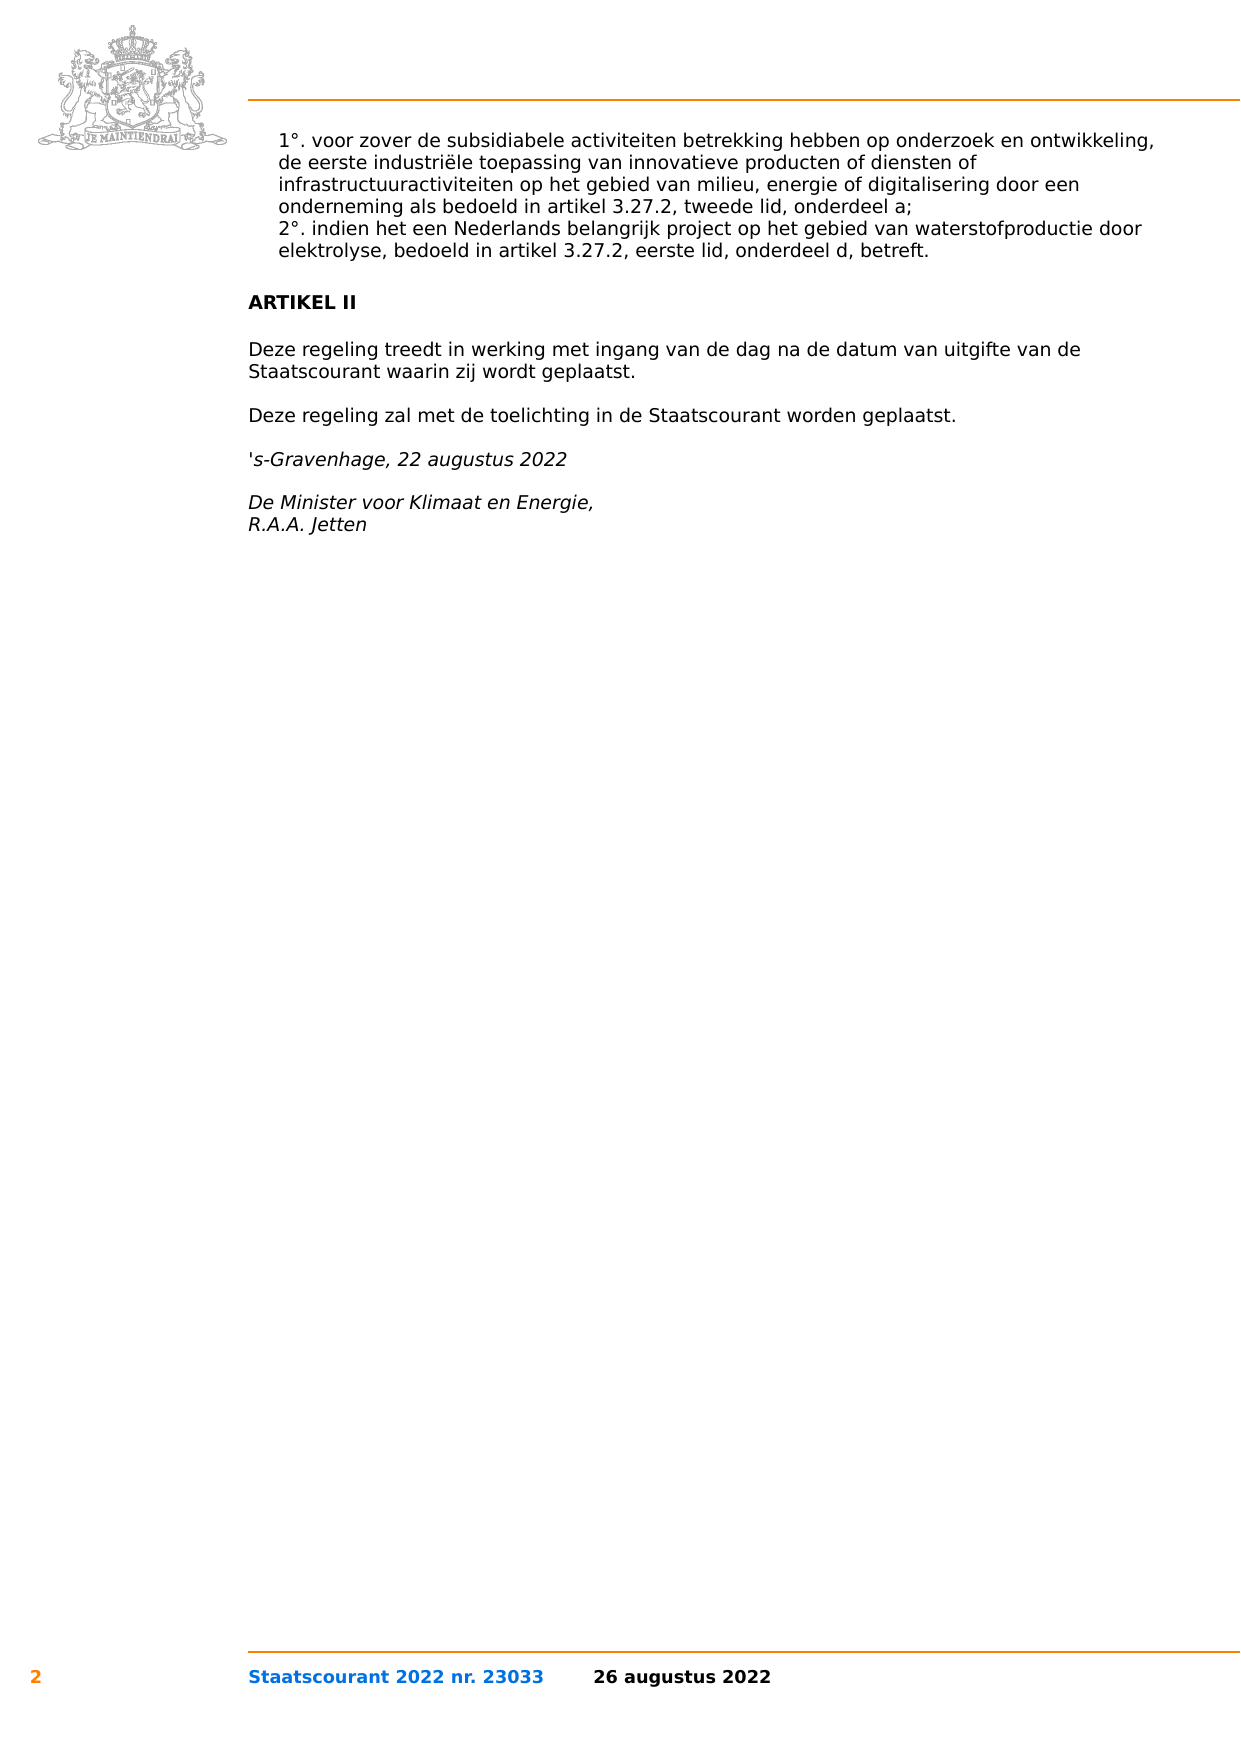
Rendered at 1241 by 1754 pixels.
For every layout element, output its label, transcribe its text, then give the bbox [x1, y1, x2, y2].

text 1°. voor zover de subsidiabele activiteiten betrekking hebben op onderzoek en ontwikkeling, de eerste industriële toepassing van innovatieve producten of diensten of infrastructuuractiviteiten op het gebied van milieu, energie of digitalisering door een onderneming als bedoeld in artikel 3.27.2, tweede lid, onderdeel a; [278, 130, 1163, 218]
text De Minister voor Klimaat en Energie, R.A.A. Jetten [248, 492, 1163, 536]
text Deze regeling treedt in werking met ingang van de dag na de datum van uitgifte van de Staatscourant waarin zij wordt geplaatst. [248, 339, 1163, 383]
text Deze regeling zal met de toelichting in de Staatscourant worden geplaatst. [248, 404, 1163, 427]
picture [38, 25, 227, 150]
text 's-Gravenhage, 22 augustus 2022 [248, 448, 1163, 470]
subtitle ARTIKEL II [248, 292, 1163, 314]
text 2°. indien het een Nederlands belangrijk project op het gebied van waterstofproductie door elektrolyse, bedoeld in artikel 3.27.2, eerste lid, onderdeel d, betreft. [278, 218, 1163, 262]
